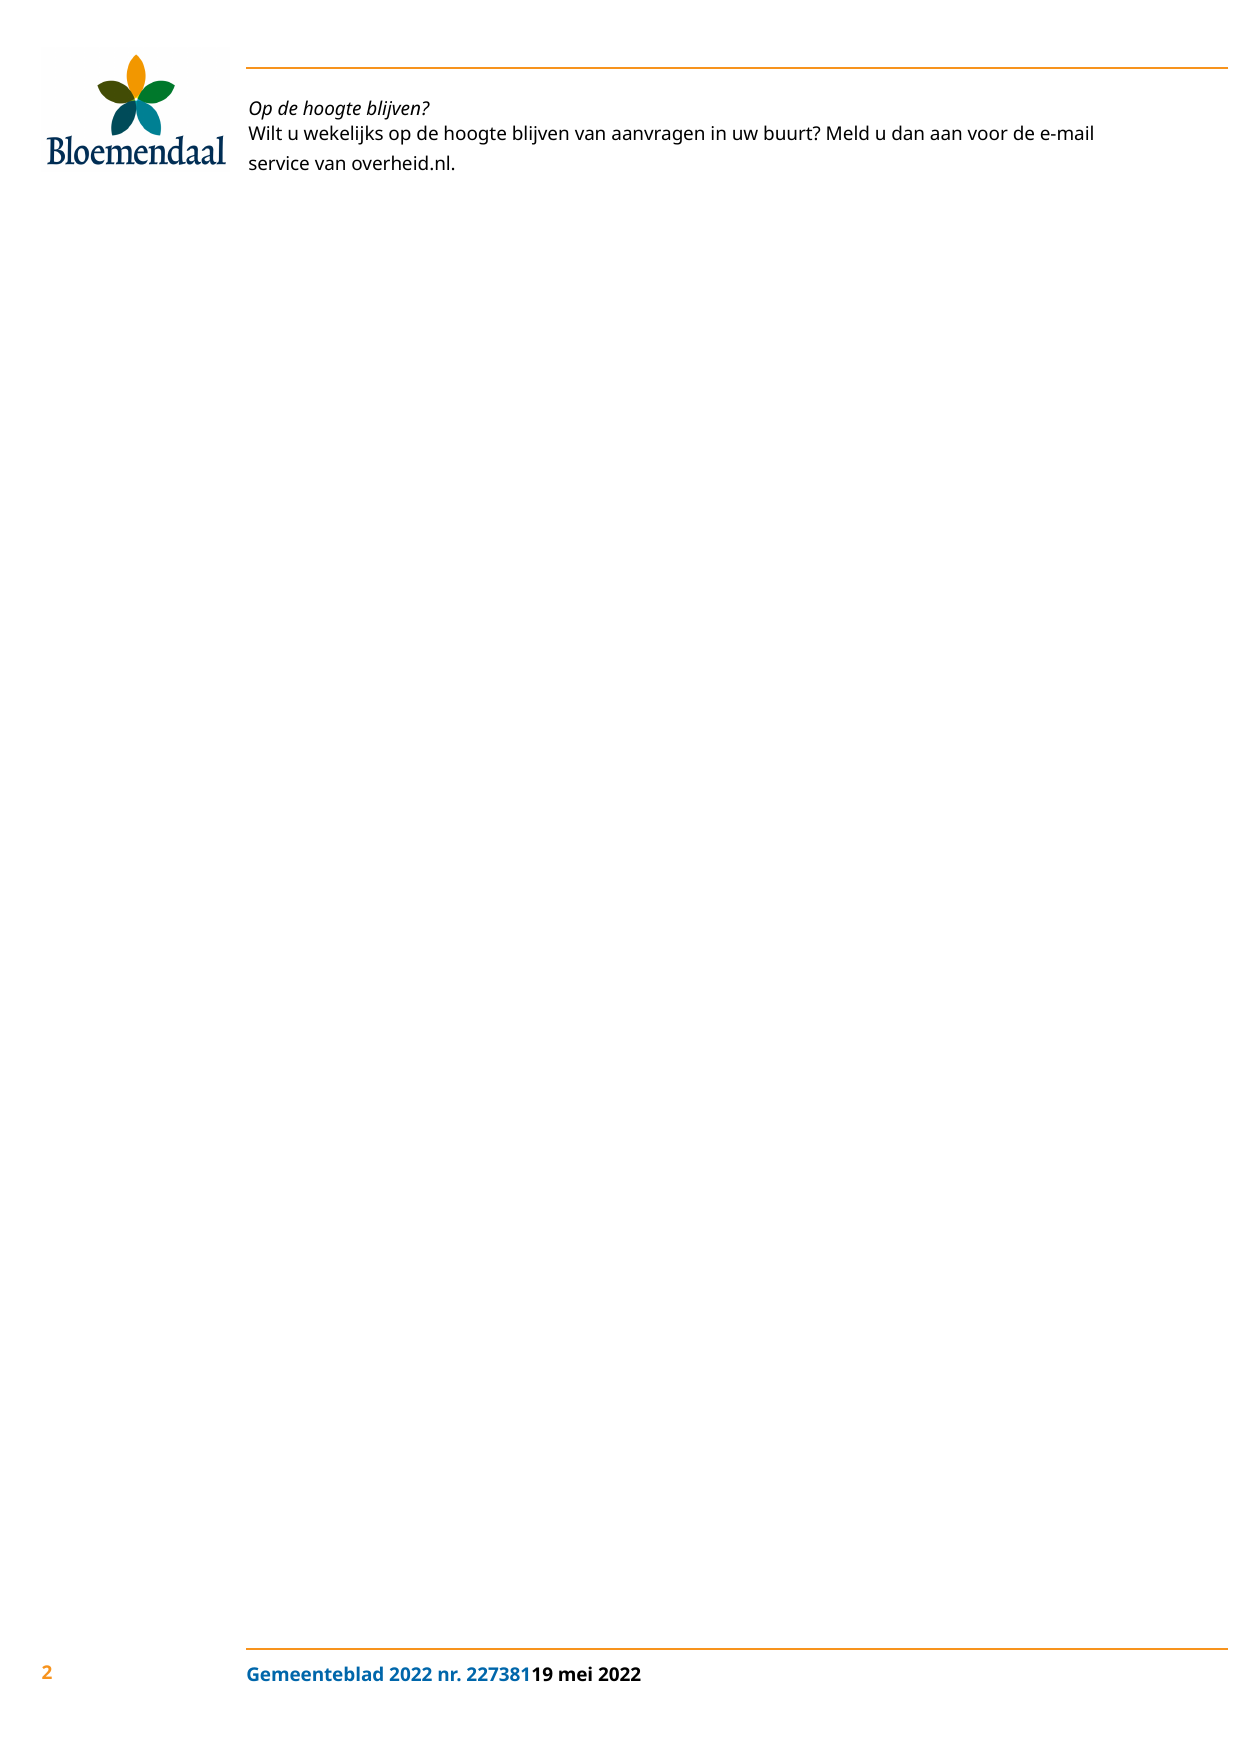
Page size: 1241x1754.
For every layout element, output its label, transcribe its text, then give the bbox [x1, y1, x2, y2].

text Wilt u wekelijks op de hoogte blijven van aanvragen in uw buurt? Meld u dan aan voor de e-mail service van overheid.nl. [248, 121, 1152, 176]
text Op de hoogte blijven? [248, 95, 1152, 121]
picture [41, 47, 231, 172]
